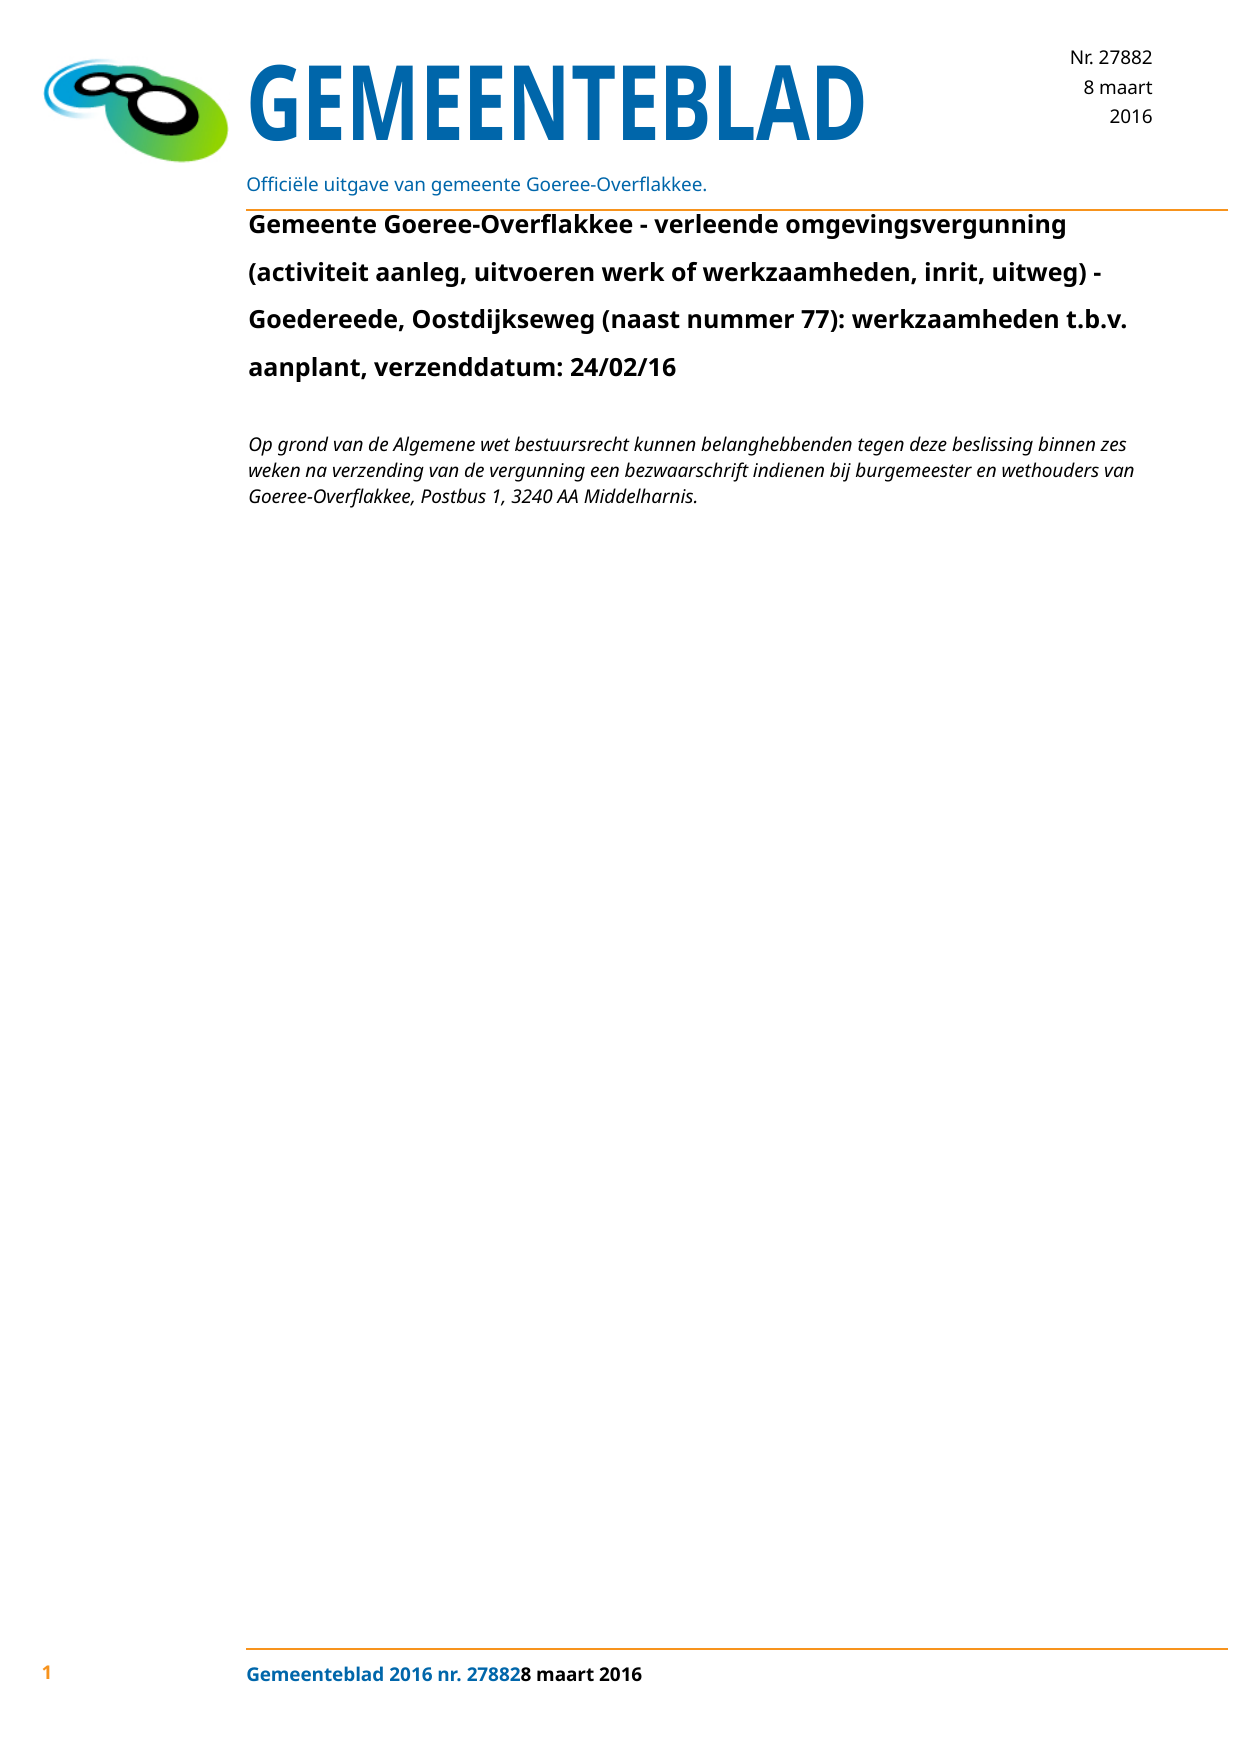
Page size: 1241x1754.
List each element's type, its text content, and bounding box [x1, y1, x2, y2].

text Op grond van de Algemene wet bestuursrecht kunnen belanghebbenden tegen deze beslissing binnen zes weken na verzending van de vergunning een bezwaarschrift indienen bij burgemeester en wethouders van Goeree-Overflakkee, Postbus 1, 3240 AA Middelharnis. [248, 431, 1152, 508]
picture [41, 47, 231, 172]
text Gemeente Goeree-Overflakkee - verleende omgevingsvergunning (activiteit aanleg, uitvoeren werk of werkzaamheden, inrit, uitweg) - Goedereede, Oostdijkseweg (naast nummer 77): werkzaamheden t.b.v. aanplant, verzenddatum: 24/02/16 [248, 211, 1152, 384]
